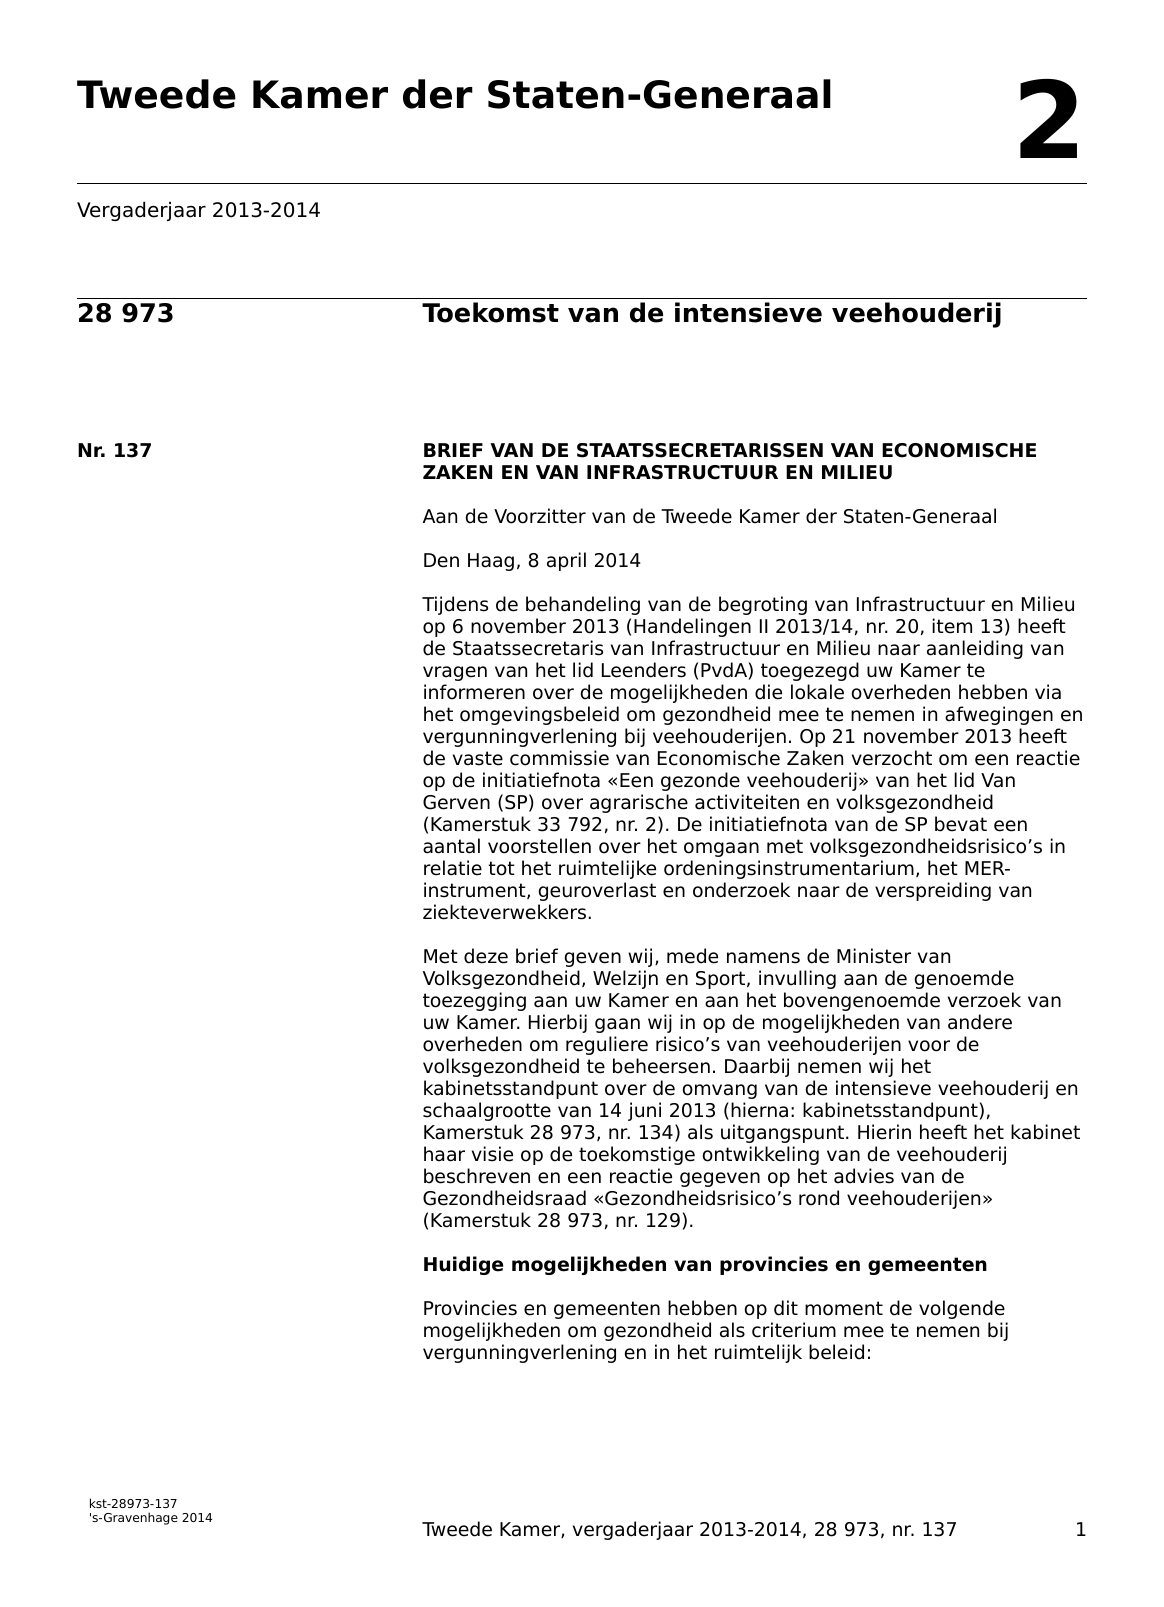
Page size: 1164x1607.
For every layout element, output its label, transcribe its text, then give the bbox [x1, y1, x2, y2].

subtitle 28 973 Toekomst van de intensieve veehouderij [77, 299, 1087, 329]
table_header 2 [886, 59, 1087, 183]
text Aan de Voorzitter van de Tweede Kamer der Staten-Generaal [422, 506, 1087, 528]
table_cell Vergaderjaar 2013-2014 [77, 184, 1087, 298]
text 's-Gravenhage 2014 [88, 1511, 323, 1525]
text Tijdens de behandeling van de begroting van Infrastructuur en Milieu op 6 november 2013 (Handelingen II 2013/14, nr. 20, item 13) heeft de Staatssecretaris van Infrastructuur en Milieu naar aanleiding van vragen van het lid Leenders (PvdA) toegezegd uw Kamer te informeren over de mogelijkheden die lokale overheden hebben via het omgevingsbeleid om gezondheid mee te nemen in afwegingen en vergunningverlening bij veehouderijen. Op 21 november 2013 heeft de vaste commissie van Economische Zaken verzocht om een reactie op de initiatiefnota «Een gezonde veehouderij» van het lid Van Gerven (SP) over agrarische activiteiten en volksgezondheid (Kamerstuk 33 792, nr. 2). De initiatiefnota van de SP bevat een aantal voorstellen over het omgaan met volksgezondheidsrisico’s in relatie tot het ruimtelijke ordeningsinstrumentarium, het MER-instrument, geuroverlast en onderzoek naar de verspreiding van ziekteverwekkers. [422, 594, 1087, 924]
table_header Tweede Kamer der Staten-Generaal [77, 59, 886, 183]
subtitle Huidige mogelijkheden van provincies en gemeenten [422, 1254, 1087, 1276]
subtitle Nr. 137 BRIEF VAN DE STAATSSECRETARISSEN VAN ECONOMISCHE ZAKEN EN VAN INFRASTRUCTUUR EN MILIEU [77, 440, 1087, 484]
text Met deze brief geven wij, mede namens de Minister van Volksgezondheid, Welzijn en Sport, invulling aan de genoemde toezegging aan uw Kamer en aan het bovengenoemde verzoek van uw Kamer. Hierbij gaan wij in op de mogelijkheden van andere overheden om reguliere risico’s van veehouderijen voor de volksgezondheid te beheersen. Daarbij nemen wij het kabinetsstandpunt over de omvang van de intensieve veehouderij en schaalgrootte van 14 juni 2013 (hierna: kabinetsstandpunt), Kamerstuk 28 973, nr. 134) als uitgangspunt. Hierin heeft het kabinet haar visie op de toekomstige ontwikkeling van de veehouderij beschreven en een reactie gegeven op het advies van de Gezondheidsraad «Gezondheidsrisico’s rond veehouderijen» (Kamerstuk 28 973, nr. 129). [422, 946, 1087, 1232]
text kst-28973-137 [88, 1497, 323, 1511]
text Den Haag, 8 april 2014 [422, 550, 1087, 572]
text Provincies en gemeenten hebben op dit moment de volgende mogelijkheden om gezondheid als criterium mee te nemen bij vergunningverlening en in het ruimtelijk beleid: [422, 1298, 1087, 1364]
